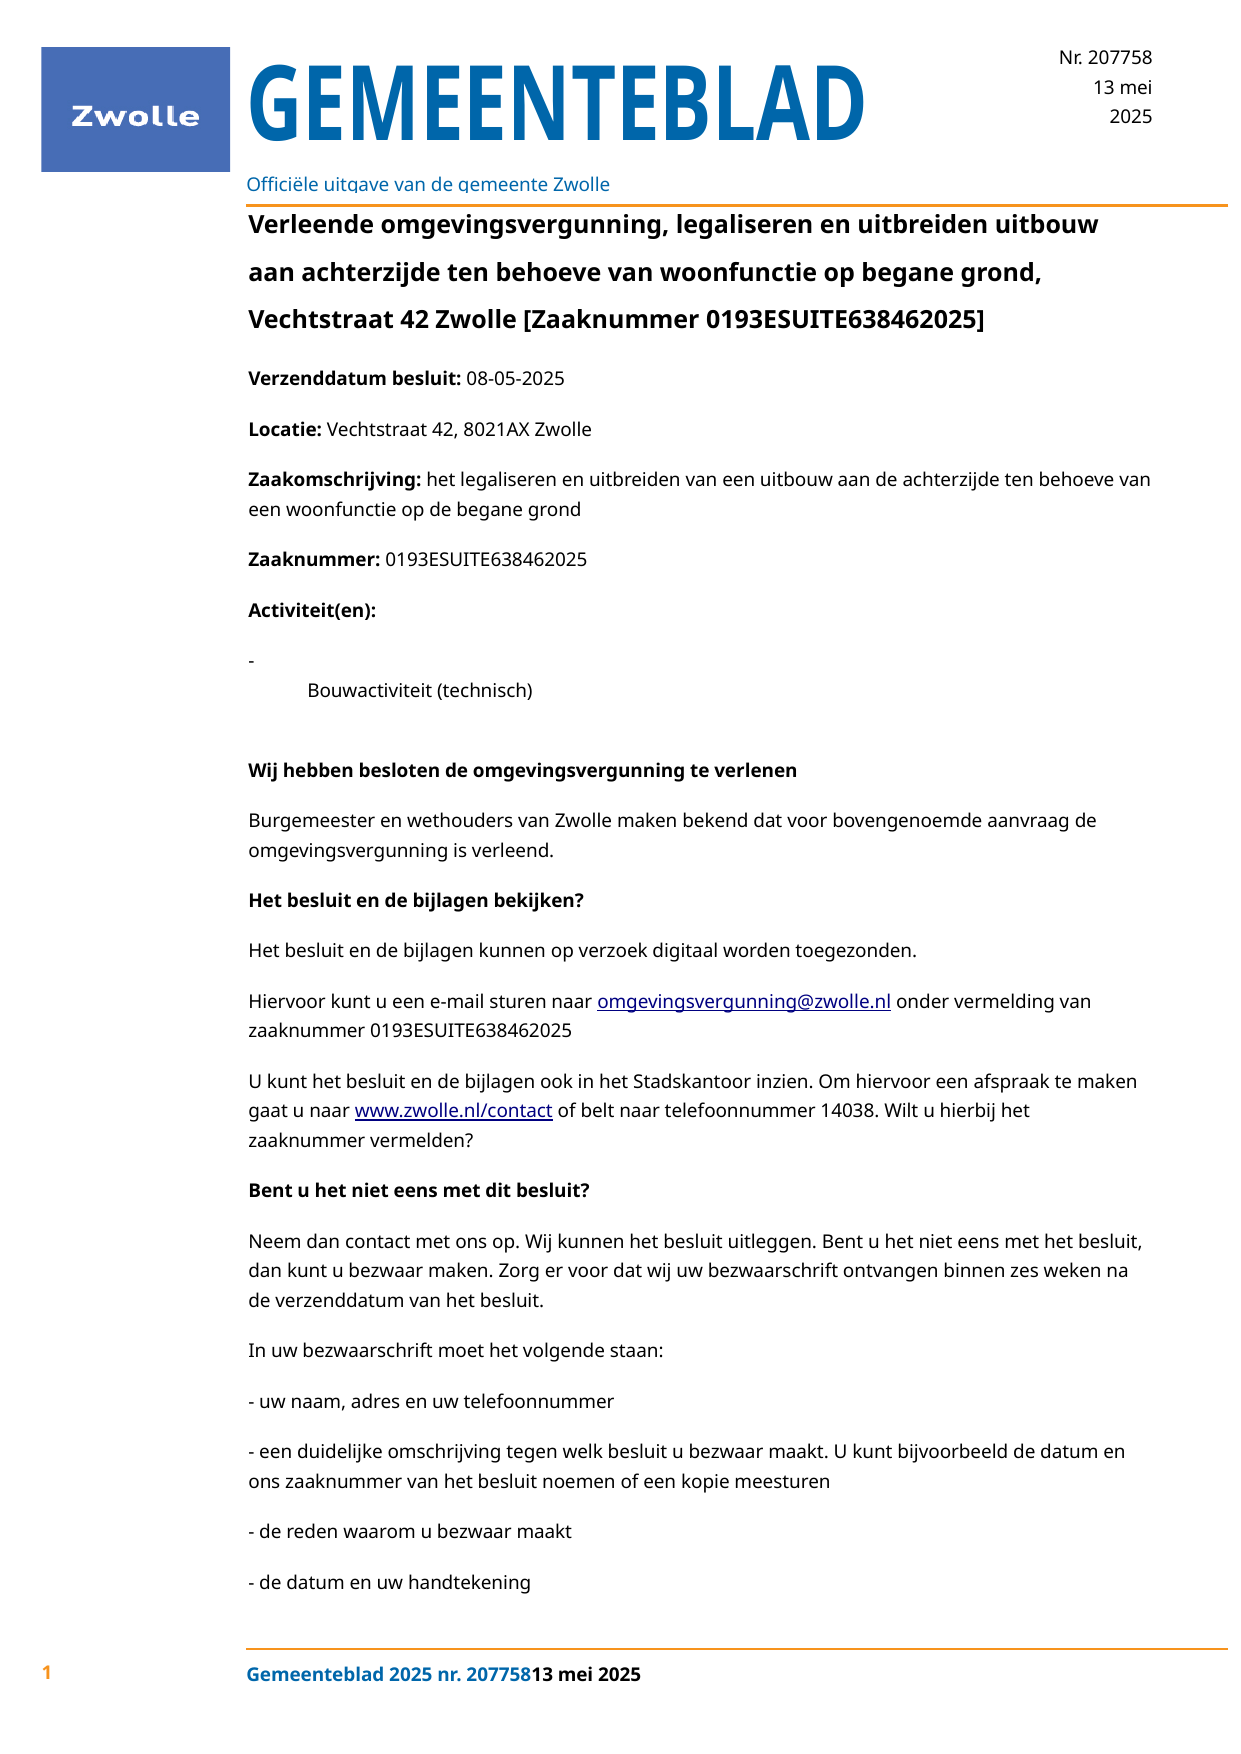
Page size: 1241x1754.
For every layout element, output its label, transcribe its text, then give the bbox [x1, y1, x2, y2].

text In uw bezwaarschrift moet het volgende staan: [248, 1338, 1152, 1363]
text Neem dan contact met ons op. Wij kunnen het besluit uitleggen. Bent u het niet eens met het besluit, dan kunt u bezwaar maken. Zorg er voor dat wij uw bezwaarschrift ontvangen binnen zes weken na de verzenddatum van het besluit. [248, 1228, 1152, 1313]
text - een duidelijke omschrijving tegen welk besluit u bezwaar maakt. U kunt bijvoorbeeld de datum en ons zaaknummer van het besluit noemen of een kopie meesturen [248, 1438, 1152, 1494]
text - uw naam, adres en uw telefoonnummer [248, 1388, 1152, 1414]
text Activiteit(en): [248, 597, 1152, 622]
list Bouwactiviteit (technisch) [248, 677, 1152, 702]
text Bent u het niet eens met dit besluit? [248, 1178, 1152, 1203]
text Locatie: Vechtstraat 42, 8021AX Zwolle [248, 416, 1152, 442]
text Verleende omgevingsvergunning, legaliseren en uitbreiden uitbouw aan achterzijde ten behoeve van woonfunctie op begane grond, Vechtstraat 42 Zwolle [Zaaknummer 0193ESUITE638462025] [248, 207, 1152, 336]
text U kunt het besluit en de bijlagen ook in het Stadskantoor inzien. Om hiervoor een afspraak te maken gaat u naar www.zwolle.nl/contact of belt naar telefoonnummer 14038. Wilt u hierbij het zaaknummer vermelden? [248, 1068, 1152, 1153]
text Wij hebben besloten de omgevingsvergunning te verlenen [248, 757, 1152, 782]
text Burgemeester en wethouders van Zwolle maken bekend dat voor bovengenoemde aanvraag de omgevingsvergunning is verleend. [248, 807, 1152, 862]
text Het besluit en de bijlagen bekijken? [248, 887, 1152, 913]
text Zaakomschrijving: het legaliseren en uitbreiden van een uitbouw aan de achterzijde ten behoeve van een woonfunctie op de begane grond [248, 466, 1152, 522]
text Het besluit en de bijlagen kunnen op verzoek digitaal worden toegezonden. [248, 938, 1152, 963]
text - de datum en uw handtekening [248, 1569, 1152, 1594]
text Zaaknummer: 0193ESUITE638462025 [248, 546, 1152, 572]
text Hiervoor kunt u een e-mail sturen naar omgevingsvergunning@zwolle.nl onder vermelding van zaaknummer 0193ESUITE638462025 [248, 988, 1152, 1043]
picture [41, 47, 231, 172]
text - de reden waarom u bezwaar maakt [248, 1518, 1152, 1544]
text Verzenddatum besluit: 08-05-2025 [248, 366, 1152, 391]
